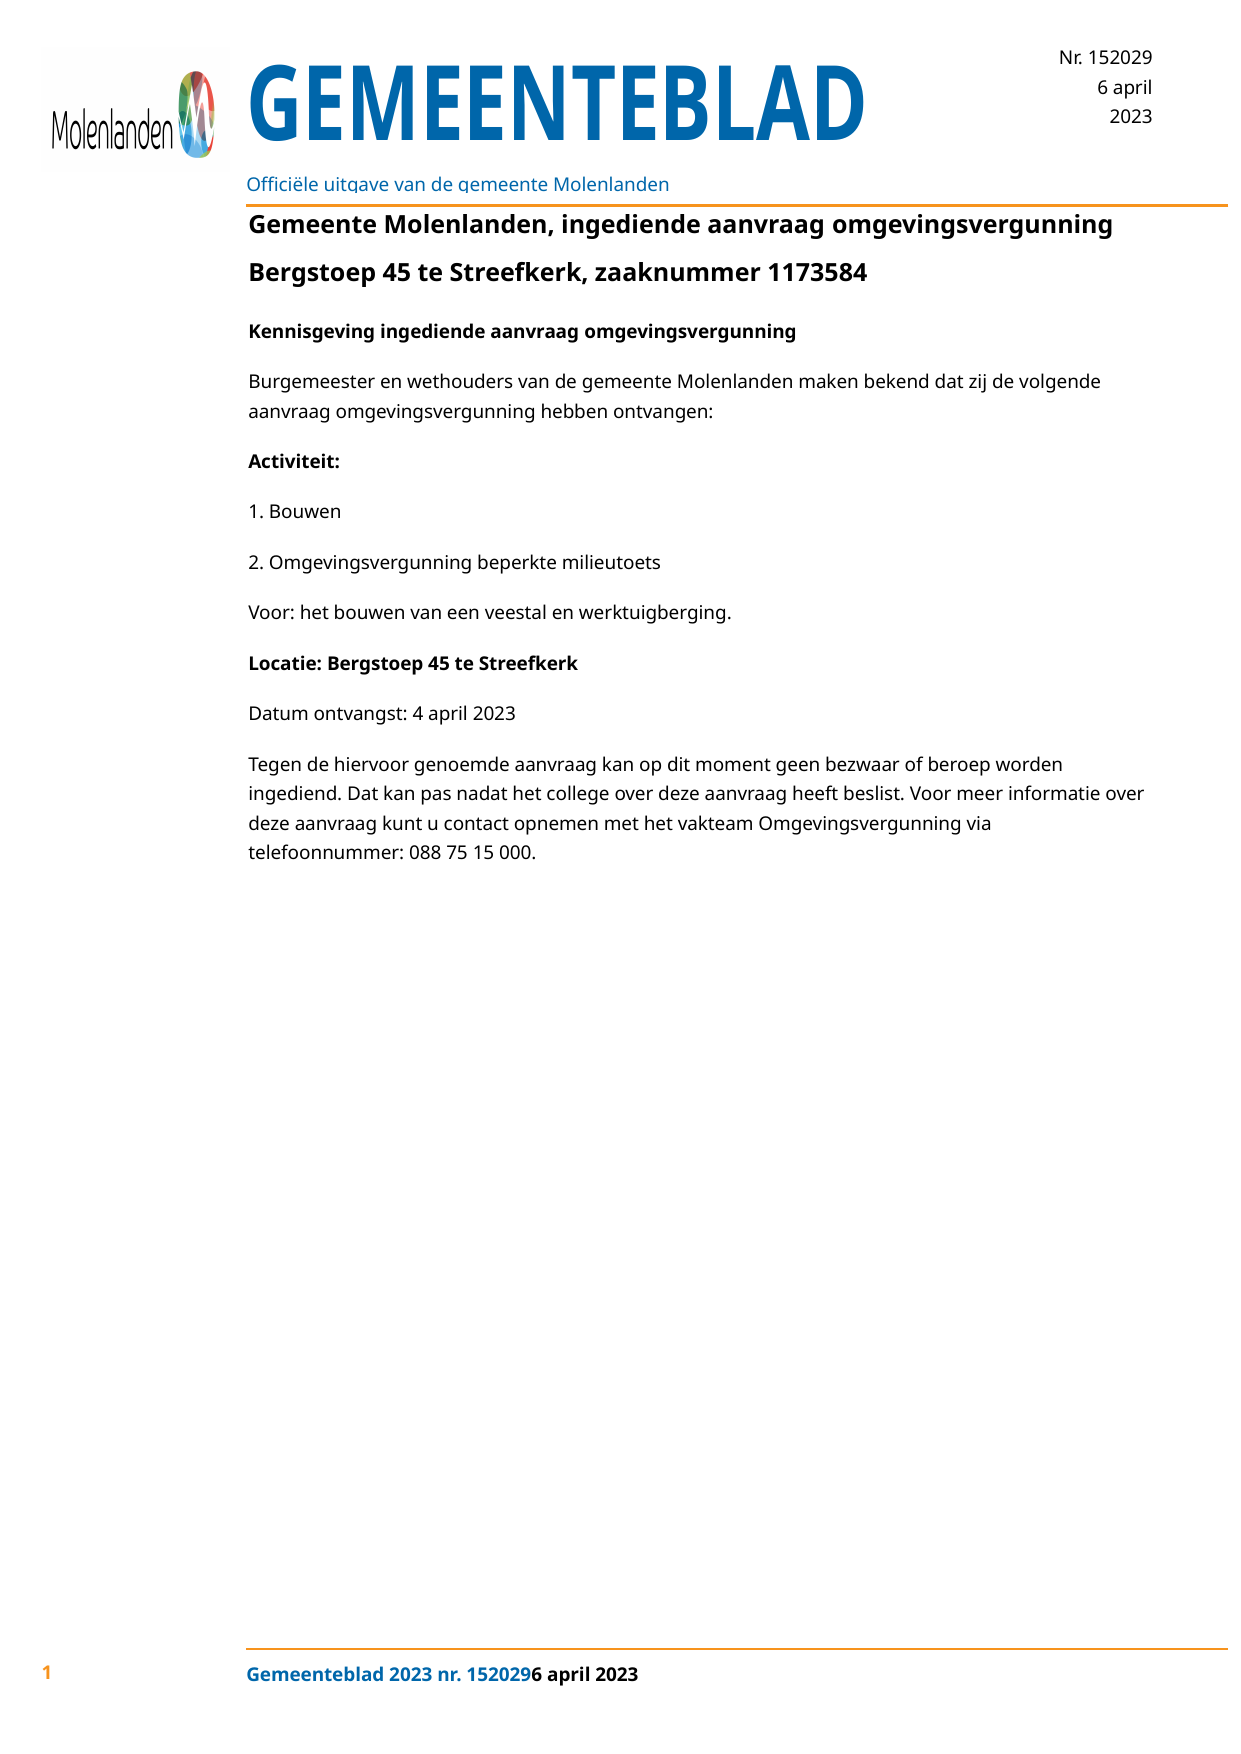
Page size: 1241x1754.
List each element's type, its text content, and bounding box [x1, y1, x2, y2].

picture [41, 47, 231, 172]
text Datum ontvangst: 4 april 2023 [248, 700, 1152, 726]
text 2. Omgevingsvergunning beperkte milieutoets [248, 549, 1152, 575]
text Gemeente Molenlanden, ingediende aanvraag omgevingsvergunning Bergstoep 45 te Streefkerk, zaaknummer 1173584 [248, 207, 1152, 288]
text 1. Bouwen [248, 499, 1152, 524]
text Burgemeester en wethouders van de gemeente Molenlanden maken bekend dat zij de volgende aanvraag omgevingsvergunning hebben ontvangen: [248, 368, 1152, 424]
text Locatie: Bergstoep 45 te Streefkerk [248, 650, 1152, 676]
text Voor: het bouwen van een veestal en werktuigberging. [248, 599, 1152, 625]
text Tegen de hiervoor genoemde aanvraag kan op dit moment geen bezwaar of beroep worden ingediend. Dat kan pas nadat het college over deze aanvraag heeft beslist. Voor meer informatie over deze aanvraag kunt u contact opnemen met het vakteam Omgevingsvergunning via telefoonnummer: 088 75 15 000. [248, 751, 1152, 865]
text Kennisgeving ingediende aanvraag omgevingsvergunning [248, 318, 1152, 344]
text Activiteit: [248, 448, 1152, 474]
